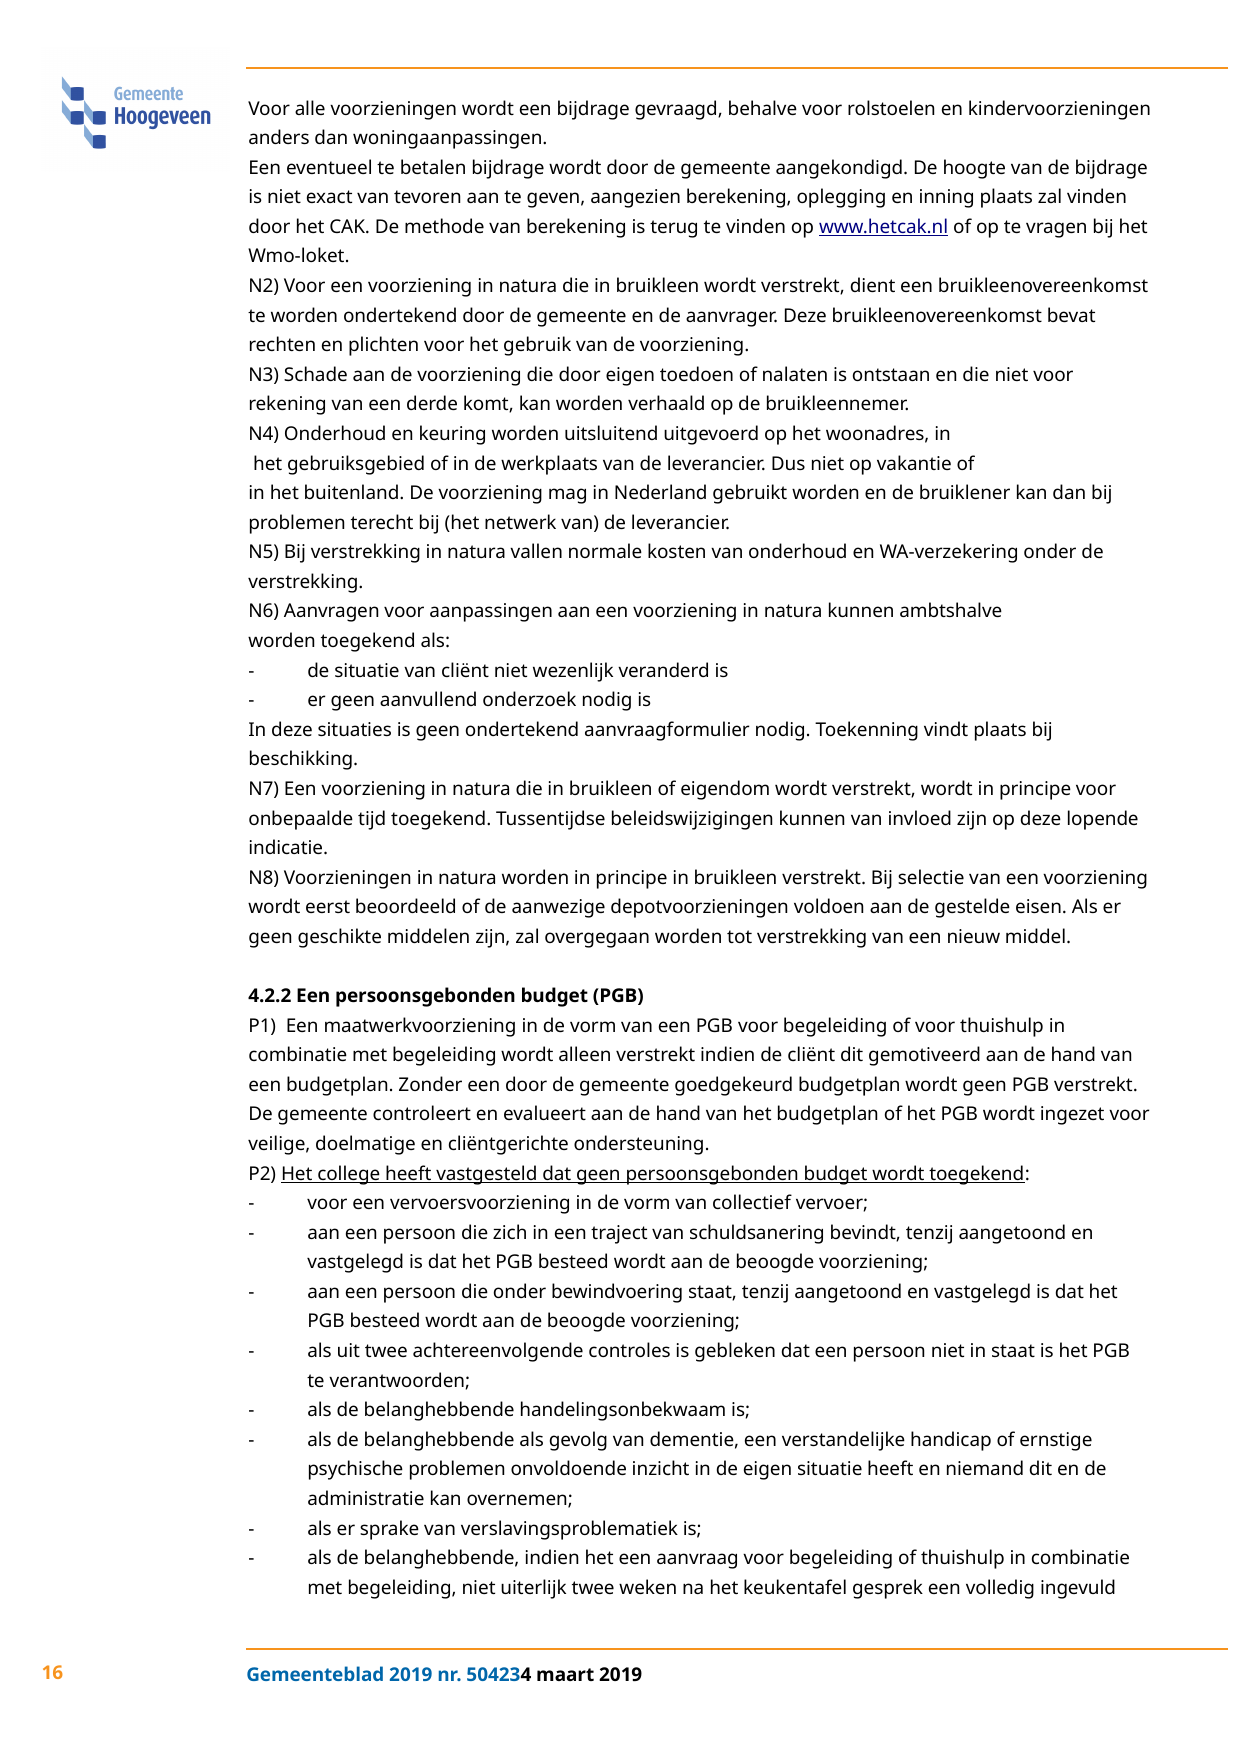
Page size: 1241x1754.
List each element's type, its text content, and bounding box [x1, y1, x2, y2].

list voor een vervoersvoorziening in de vorm van collectief vervoer; [248, 1189, 1152, 1215]
list als er sprake van verslavingsproblematiek is; [248, 1515, 1152, 1541]
text het gebruiksgebied of in de werkplaats van de leverancier. Dus niet op vakantie of [248, 450, 1152, 476]
text worden toegekend als: [248, 627, 1152, 653]
text N7) Een voorziening in natura die in bruikleen of eigendom wordt verstrekt, wordt in principe voor onbepaalde tijd toegekend. Tussentijdse beleidswijzigingen kunnen van invloed zijn op deze lopende indicatie. [248, 775, 1152, 860]
text N2) Voor een voorziening in natura die in bruikleen wordt verstrekt, dient een bruikleenovereenkomst te worden ondertekend door de gemeente en de aanvrager. Deze bruikleenovereenkomst bevat rechten en plichten voor het gebruik van de voorziening. [248, 272, 1152, 357]
text In deze situaties is geen ondertekend aanvraagformulier nodig. Toekenning vindt plaats bij beschikking. [248, 716, 1152, 771]
text N3) Schade aan de voorziening die door eigen toedoen of nalaten is ontstaan en die niet voor rekening van een derde komt, kan worden verhaald op de bruikleennemer. [248, 361, 1152, 416]
list aan een persoon die onder bewindvoering staat, tenzij aangetoond en vastgelegd is dat het PGB besteed wordt aan de beoogde voorziening; [248, 1278, 1152, 1333]
text P2) Het college heeft vastgesteld dat geen persoonsgebonden budget wordt toegekend: [248, 1160, 1152, 1186]
text N4) Onderhoud en keuring worden uitsluitend uitgevoerd op het woonadres, in [248, 420, 1152, 446]
list de situatie van cliënt niet wezenlijk veranderd is [248, 657, 1152, 683]
text N5) Bij verstrekking in natura vallen normale kosten van onderhoud en WA-verzekering onder de verstrekking. [248, 538, 1152, 594]
text 4.2.2 Een persoonsgebonden budget (PGB) [248, 982, 1152, 1008]
text N6) Aanvragen voor aanpassingen aan een voorziening in natura kunnen ambtshalve [248, 598, 1152, 623]
list als de belanghebbende handelingsonbekwaam is; [248, 1396, 1152, 1422]
text N8) Voorzieningen in natura worden in principe in bruikleen verstrekt. Bij selectie van een voorziening wordt eerst beoordeeld of de aanwezige depotvoorzieningen voldoen aan de gestelde eisen. Als er geen geschikte middelen zijn, zal overgegaan worden tot verstrekking van een nieuw middel. [248, 864, 1152, 949]
list als uit twee achtereenvolgende controles is gebleken dat een persoon niet in staat is het PGB te verantwoorden; [248, 1337, 1152, 1393]
list aan een persoon die zich in een traject van schuldsanering bevindt, tenzij aangetoond en vastgelegd is dat het PGB besteed wordt aan de beoogde voorziening; [248, 1219, 1152, 1274]
list als de belanghebbende als gevolg van dementie, een verstandelijke handicap of ernstige psychische problemen onvoldoende inzicht in de eigen situatie heeft en niemand dit en de administratie kan overnemen; [248, 1426, 1152, 1511]
list er geen aanvullend onderzoek nodig is [248, 686, 1152, 712]
text P1) Een maatwerkvoorziening in de vorm van een PGB voor begeleiding of voor thuishulp in combinatie met begeleiding wordt alleen verstrekt indien de cliënt dit gemotiveerd aan de hand van een budgetplan. Zonder een door de gemeente goedgekeurd budgetplan wordt geen PGB verstrekt. De gemeente controleert en evalueert aan de hand van het budgetplan of het PGB wordt ingezet voor veilige, doelmatige en cliëntgerichte ondersteuning. [248, 1012, 1152, 1156]
text in het buitenland. De voorziening mag in Nederland gebruikt worden en de bruiklener kan dan bij problemen terecht bij (het netwerk van) de leverancier. [248, 479, 1152, 535]
list als de belanghebbende, indien het een aanvraag voor begeleiding of thuishulp in combinatie met begeleiding, niet uiterlijk twee weken na het keukentafel gesprek een volledig ingevuld [248, 1544, 1152, 1600]
picture [41, 47, 231, 172]
text Een eventueel te betalen bijdrage wordt door de gemeente aangekondigd. De hoogte van de bijdrage is niet exact van tevoren aan te geven, aangezien berekening, oplegging en inning plaats zal vinden door het CAK. De methode van berekening is terug te vinden op www.hetcak.nl of op te vragen bij het Wmo-loket. [248, 154, 1152, 268]
text Voor alle voorzieningen wordt een bijdrage gevraagd, behalve voor rolstoelen en kindervoorzieningen anders dan woningaanpassingen. [248, 95, 1152, 150]
